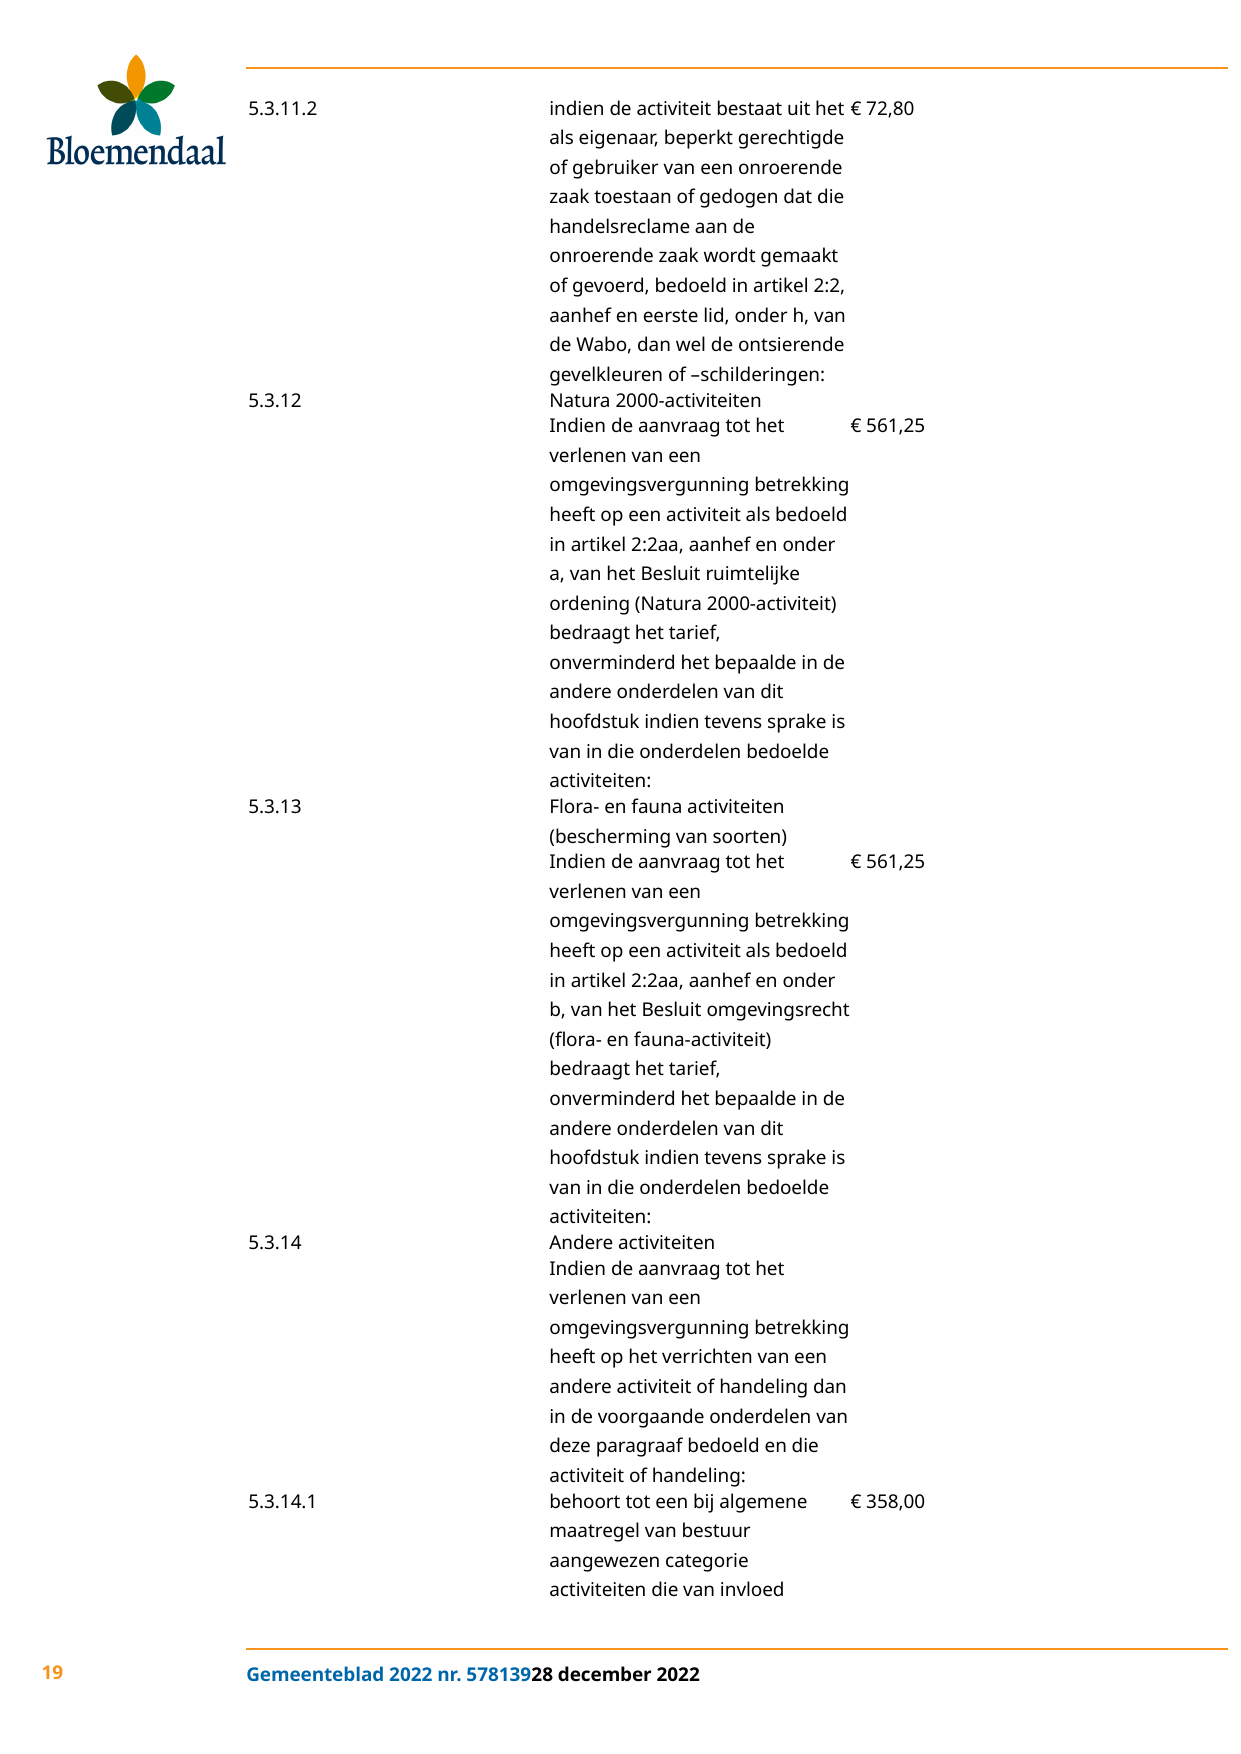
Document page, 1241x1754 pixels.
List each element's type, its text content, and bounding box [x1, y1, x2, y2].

table_cell Andere activiteiten [549, 1229, 850, 1255]
picture [41, 47, 231, 172]
table_cell indien de activiteit bestaat uit het als eigenaar, beperkt gerechtigde of gebruiker van een onroerende zaak toestaan of gedogen dat die handelsreclame aan de onroerende zaak wordt gemaakt of gevoerd, bedoeld in artikel 2:2, aanhef en eerste lid, onder h, van de Wabo, dan wel de ontsierende gevelkleuren of –schilderingen: [549, 95, 850, 387]
table_cell Indien de aanvraag tot het verlenen van een omgevingsvergunning betrekking heeft op het verrichten van een andere activiteit of handeling dan in de voorgaande onderdelen van deze paragraaf bedoeld en die activiteit of handeling: [549, 1255, 850, 1488]
table_cell Flora- en fauna activiteiten (bescherming van soorten) [549, 793, 850, 848]
table_cell 5.3.14.1 [248, 1488, 549, 1602]
table_cell behoort tot een bij algemene maatregel van bestuur aangewezen categorie activiteiten die van invloed [549, 1488, 850, 1602]
table_cell Indien de aanvraag tot het verlenen van een omgevingsvergunning betrekking heeft op een activiteit als bedoeld in artikel 2:2aa, aanhef en onder a, van het Besluit ruimtelijke ordening (Natura 2000-activiteit) bedraagt het tarief, onverminderd het bepaalde in de andere onderdelen van dit hoofdstuk indien tevens sprake is van in die onderdelen bedoelde activiteiten: [549, 413, 850, 793]
table_cell 5.3.11.2 [248, 95, 549, 387]
table_cell € 72,80 [850, 95, 1152, 387]
table_cell 5.3.14 [248, 1229, 549, 1255]
table_cell € 561,25 [850, 413, 1152, 793]
table_cell Indien de aanvraag tot het verlenen van een omgevingsvergunning betrekking heeft op een activiteit als bedoeld in artikel 2:2aa, aanhef en onder b, van het Besluit omgevingsrecht (flora- en fauna-activiteit) bedraagt het tarief, onverminderd het bepaalde in de andere onderdelen van dit hoofdstuk indien tevens sprake is van in die onderdelen bedoelde activiteiten: [549, 849, 850, 1229]
table_cell [248, 849, 549, 1229]
table_cell 5.3.13 [248, 793, 549, 848]
table_cell [248, 413, 549, 793]
table_cell [248, 1255, 549, 1488]
table_cell 5.3.12 [248, 387, 549, 412]
table_cell [850, 793, 1152, 848]
table_cell € 358,00 [850, 1488, 1152, 1602]
table_cell [850, 1229, 1152, 1255]
table_cell [850, 1255, 1152, 1488]
table_cell € 561,25 [850, 849, 1152, 1229]
table_cell Natura 2000-activiteiten [549, 387, 850, 412]
table_cell [850, 387, 1152, 412]
